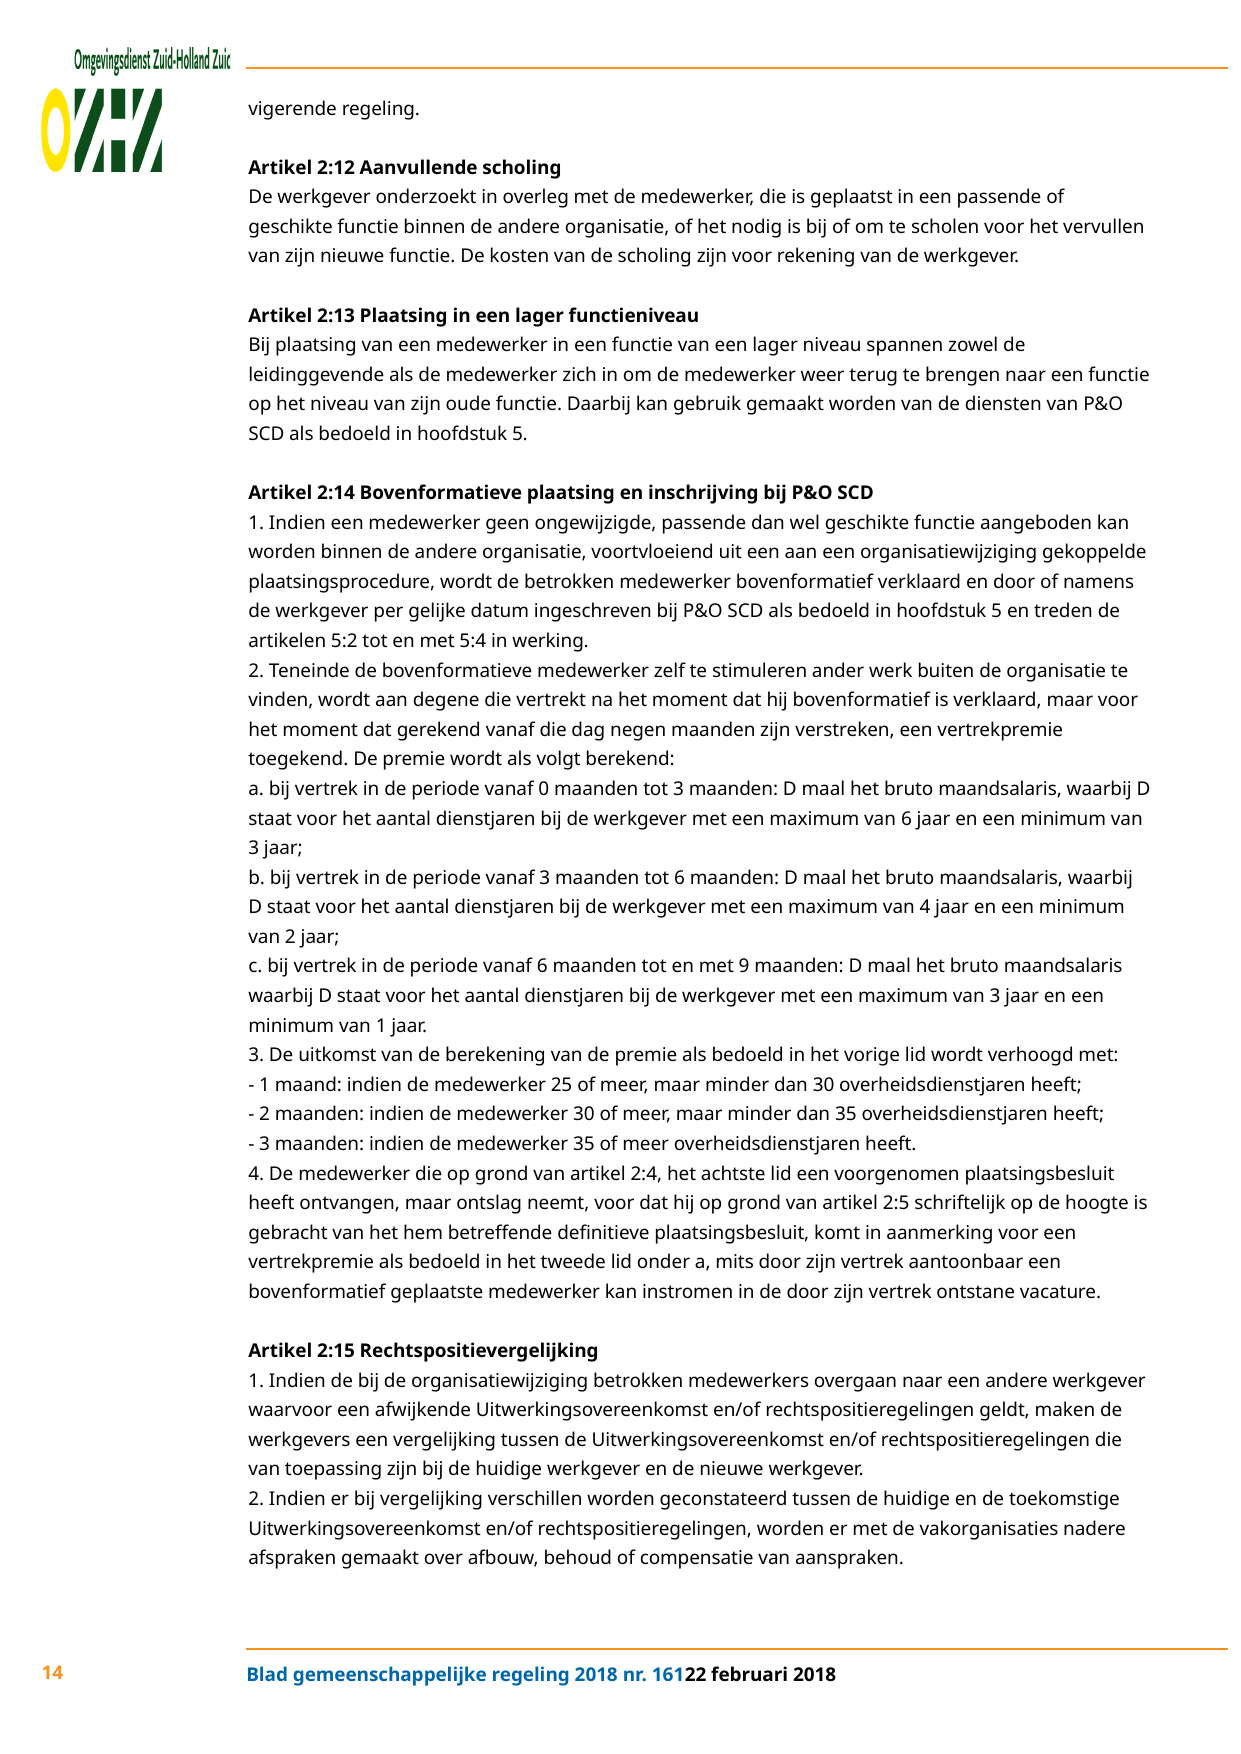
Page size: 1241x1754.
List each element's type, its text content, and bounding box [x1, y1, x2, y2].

text vigerende regeling. [248, 95, 1152, 121]
text 2. Indien er bij vergelijking verschillen worden geconstateerd tussen de huidige en de toekomstige Uitwerkingsovereenkomst en/of rechtspositieregelingen, worden er met de vakorganisaties nadere afspraken gemaakt over afbouw, behoud of compensatie van aanspraken. [248, 1485, 1152, 1570]
text Artikel 2:13 Plaatsing in een lager functieniveau [248, 302, 1152, 328]
text Artikel 2:15 Rechtspositievergelijking [248, 1337, 1152, 1363]
text 4. De medewerker die op grond van artikel 2:4, het achtste lid een voorgenomen plaatsingsbesluit heeft ontvangen, maar ontslag neemt, voor dat hij op grond van artikel 2:5 schriftelijk op de hoogte is gebracht van het hem betreffende definitieve plaatsingsbesluit, komt in aanmerking voor een vertrekpremie als bedoeld in het tweede lid onder a, mits door zijn vertrek aantoonbaar een bovenformatief geplaatste medewerker kan instromen in de door zijn vertrek ontstane vacature. [248, 1160, 1152, 1304]
text c. bij vertrek in de periode vanaf 6 maanden tot en met 9 maanden: D maal het bruto maandsalaris waarbij D staat voor het aantal dienstjaren bij de werkgever met een maximum van 3 jaar en een minimum van 1 jaar. [248, 953, 1152, 1038]
text b. bij vertrek in de periode vanaf 3 maanden tot 6 maanden: D maal het bruto maandsalaris, waarbij D staat voor het aantal dienstjaren bij de werkgever met een maximum van 4 jaar en een minimum van 2 jaar; [248, 864, 1152, 949]
text De werkgever onderzoekt in overleg met de medewerker, die is geplaatst in een passende of geschikte functie binnen de andere organisatie, of het nodig is bij of om te scholen voor het vervullen van zijn nieuwe functie. De kosten van de scholing zijn voor rekening van de werkgever. [248, 183, 1152, 268]
text Bij plaatsing van een medewerker in een functie van een lager niveau spannen zowel de leidinggevende als de medewerker zich in om de medewerker weer terug te brengen naar een functie op het niveau van zijn oude functie. Daarbij kan gebruik gemaakt worden van de diensten van P&O SCD als bedoeld in hoofdstuk 5. [248, 331, 1152, 446]
text 1. Indien de bij de organisatiewijziging betrokken medewerkers overgaan naar een andere werkgever waarvoor een afwijkende Uitwerkingsovereenkomst en/of rechtspositieregelingen geldt, maken de werkgevers een vergelijking tussen de Uitwerkingsovereenkomst en/of rechtspositieregelingen die van toepassing zijn bij de huidige werkgever en de nieuwe werkgever. [248, 1367, 1152, 1481]
text - 1 maand: indien de medewerker 25 of meer, maar minder dan 30 overheidsdienstjaren heeft; [248, 1071, 1152, 1097]
picture [41, 47, 231, 172]
text 3. De uitkomst van de berekening van de premie als bedoeld in het vorige lid wordt verhoogd met: [248, 1041, 1152, 1067]
text 2. Teneinde de bovenformatieve medewerker zelf te stimuleren ander werk buiten de organisatie te vinden, wordt aan degene die vertrekt na het moment dat hij bovenformatief is verklaard, maar voor het moment dat gerekend vanaf die dag negen maanden zijn verstreken, een vertrekpremie toegekend. De premie wordt als volgt berekend: [248, 657, 1152, 771]
text - 2 maanden: indien de medewerker 30 of meer, maar minder dan 35 overheidsdienstjaren heeft; [248, 1101, 1152, 1126]
text Artikel 2:14 Bovenformatieve plaatsing en inschrijving bij P&O SCD [248, 479, 1152, 505]
text 1. Indien een medewerker geen ongewijzigde, passende dan wel geschikte functie aangeboden kan worden binnen de andere organisatie, voortvloeiend uit een aan een organisatiewijziging gekoppelde plaatsingsprocedure, wordt de betrokken medewerker bovenformatief verklaard en door of namens de werkgever per gelijke datum ingeschreven bij P&O SCD als bedoeld in hoofdstuk 5 en treden de artikelen 5:2 tot en met 5:4 in werking. [248, 509, 1152, 653]
text a. bij vertrek in de periode vanaf 0 maanden tot 3 maanden: D maal het bruto maandsalaris, waarbij D staat voor het aantal dienstjaren bij de werkgever met een maximum van 6 jaar en een minimum van 3 jaar; [248, 775, 1152, 860]
text Artikel 2:12 Aanvullende scholing [248, 154, 1152, 180]
text - 3 maanden: indien de medewerker 35 of meer overheidsdienstjaren heeft. [248, 1130, 1152, 1156]
